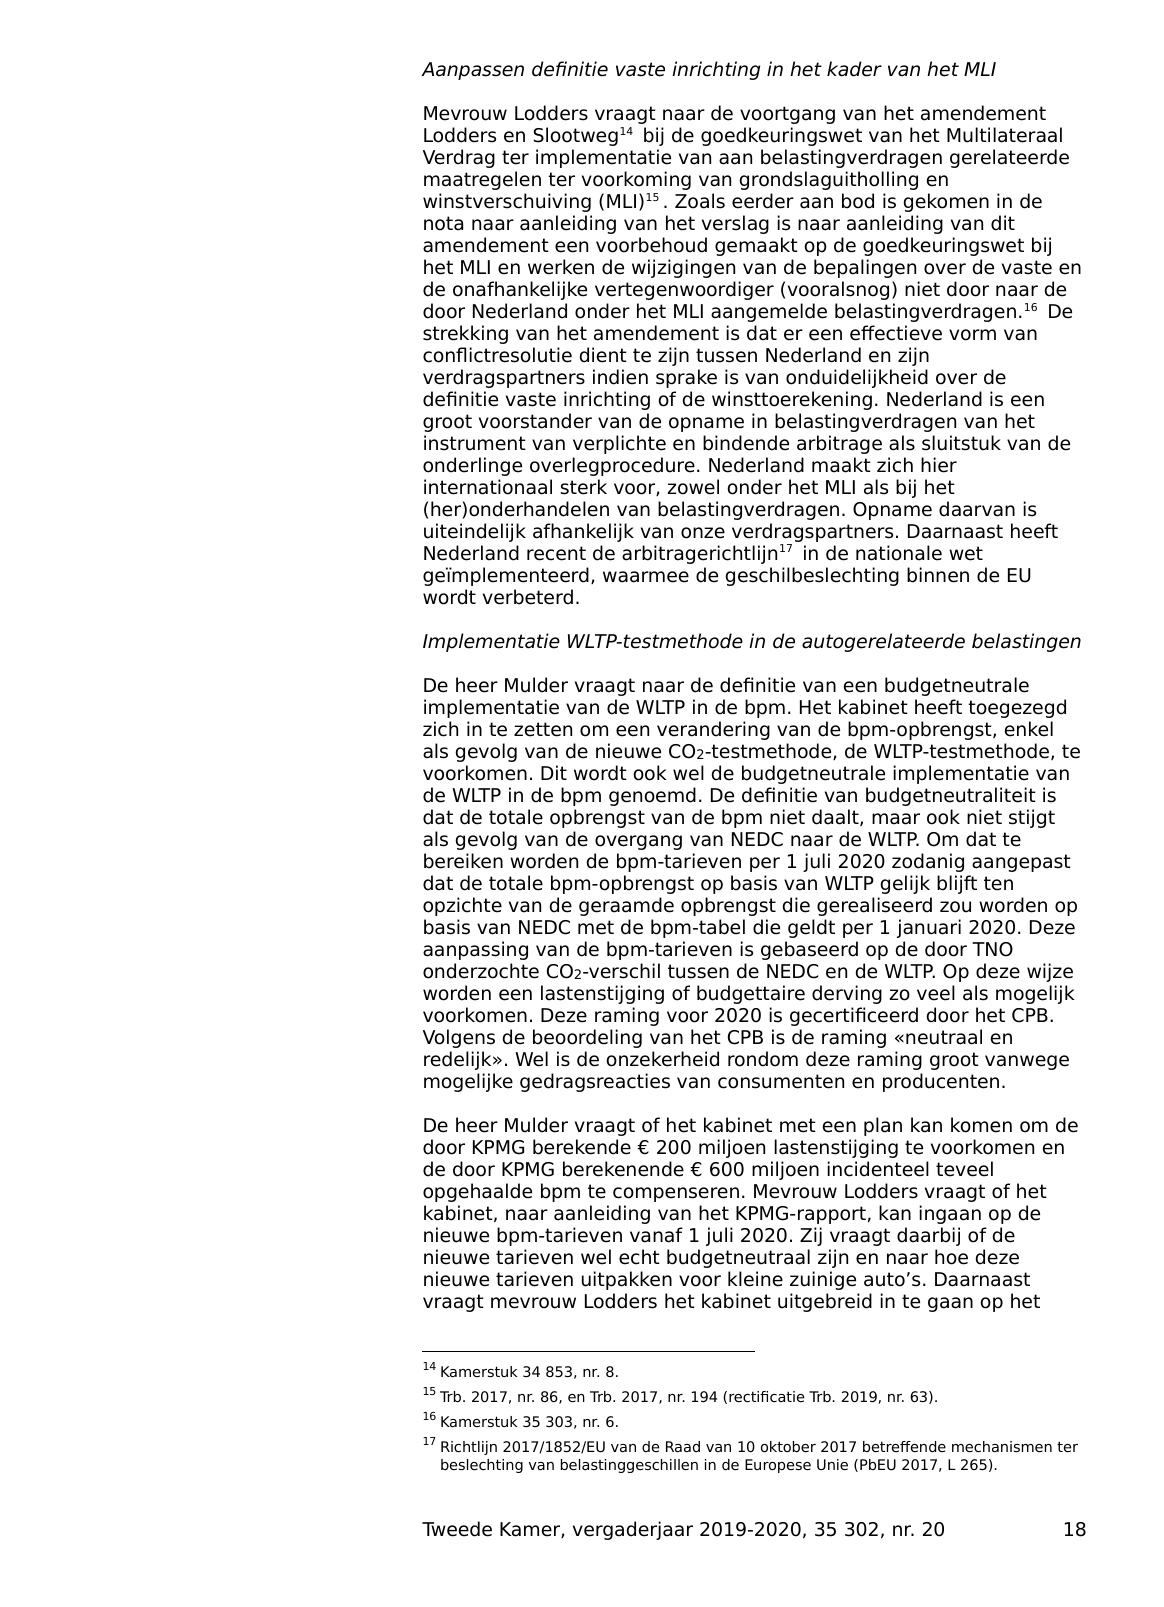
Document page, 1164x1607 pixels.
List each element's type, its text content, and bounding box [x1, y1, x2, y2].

text De heer Mulder vraagt naar de definitie van een budgetneutrale implementatie van de WLTP in de bpm. Het kabinet heeft toegezegd zich in te zetten om een verandering van de bpm-opbrengst, enkel als gevolg van de nieuwe CO2-testmethode, de WLTP-testmethode, te voorkomen. Dit wordt ook wel de budgetneutrale implementatie van de WLTP in de bpm genoemd. De definitie van budgetneutraliteit is dat de totale opbrengst van de bpm niet daalt, maar ook niet stijgt als gevolg van de overgang van NEDC naar de WLTP. Om dat te bereiken worden de bpm-tarieven per 1 juli 2020 zodanig aangepast dat de totale bpm-opbrengst op basis van WLTP gelijk blijft ten opzichte van de geraamde opbrengst die gerealiseerd zou worden op basis van NEDC met de bpm-tabel die geldt per 1 januari 2020. Deze aanpassing van de bpm-tarieven is gebaseerd op de door TNO onderzochte CO2-verschil tussen de NEDC en de WLTP. Op deze wijze worden een lastenstijging of budgettaire derving zo veel als mogelijk voorkomen. Deze raming voor 2020 is gecertificeerd door het CPB. Volgens de beoordeling van het CPB is de raming «neutraal en redelijk». Wel is de onzekerheid rondom deze raming groot vanwege mogelijke gedragsreacties van consumenten en producenten. [422, 675, 1087, 1093]
text Kamerstuk 35 303, nr. 6. [422, 1410, 1087, 1432]
text Richtlijn 2017/1852/EU van de Raad van 10 oktober 2017 betreffende mechanismen ter beslechting van belastinggeschillen in de Europese Unie (PbEU 2017, L 265). [422, 1435, 1087, 1474]
subtitle Implementatie WLTP-testmethode in de autogerelateerde belastingen [422, 631, 1087, 653]
text De heer Mulder vraagt of het kabinet met een plan kan komen om de door KPMG berekende € 200 miljoen lastenstijging te voorkomen en de door KPMG berekenende € 600 miljoen incidenteel teveel opgehaalde bpm te compenseren. Mevrouw Lodders vraagt of het kabinet, naar aanleiding van het KPMG-rapport, kan ingaan op de nieuwe bpm-tarieven vanaf 1 juli 2020. Zij vraagt daarbij of de nieuwe tarieven wel echt budgetneutraal zijn en naar hoe deze nieuwe tarieven uitpakken voor kleine zuinige auto’s. Daarnaast vraagt mevrouw Lodders het kabinet uitgebreid in te gaan op het [422, 1115, 1087, 1313]
text Kamerstuk 34 853, nr. 8. [422, 1360, 1087, 1382]
text Mevrouw Lodders vraagt naar de voortgang van het amendement Lodders en Slootweg bij de goedkeuringswet van het Multilateraal Verdrag ter implementatie van aan belastingverdragen gerelateerde maatregelen ter voorkoming van grondslaguitholling en winstverschuiving (MLI). Zoals eerder aan bod is gekomen in de nota naar aanleiding van het verslag is naar aanleiding van dit amendement een voorbehoud gemaakt op de goedkeuringswet bij het MLI en werken de wijzigingen van de bepalingen over de vaste en de onafhankelijke vertegenwoordiger (vooralsnog) niet door naar de door Nederland onder het MLI aangemelde belastingverdragen. De strekking van het amendement is dat er een effectieve vorm van conflictresolutie dient te zijn tussen Nederland en zijn verdragspartners indien sprake is van onduidelijkheid over de definitie vaste inrichting of de winsttoerekening. Nederland is een groot voorstander van de opname in belastingverdragen van het instrument van verplichte en bindende arbitrage als sluitstuk van de onderlinge overlegprocedure. Nederland maakt zich hier internationaal sterk voor, zowel onder het MLI als bij het (her)onderhandelen van belastingverdragen. Opname daarvan is uiteindelijk afhankelijk van onze verdragspartners. Daarnaast heeft Nederland recent de arbitragerichtlijn in de nationale wet geïmplementeerd, waarmee de geschilbeslechting binnen de EU wordt verbeterd. [422, 103, 1087, 609]
subtitle Aanpassen definitie vaste inrichting in het kader van het MLI [422, 59, 1087, 81]
text Trb. 2017, nr. 86, en Trb. 2017, nr. 194 (rectificatie Trb. 2019, nr. 63). [422, 1385, 1087, 1407]
